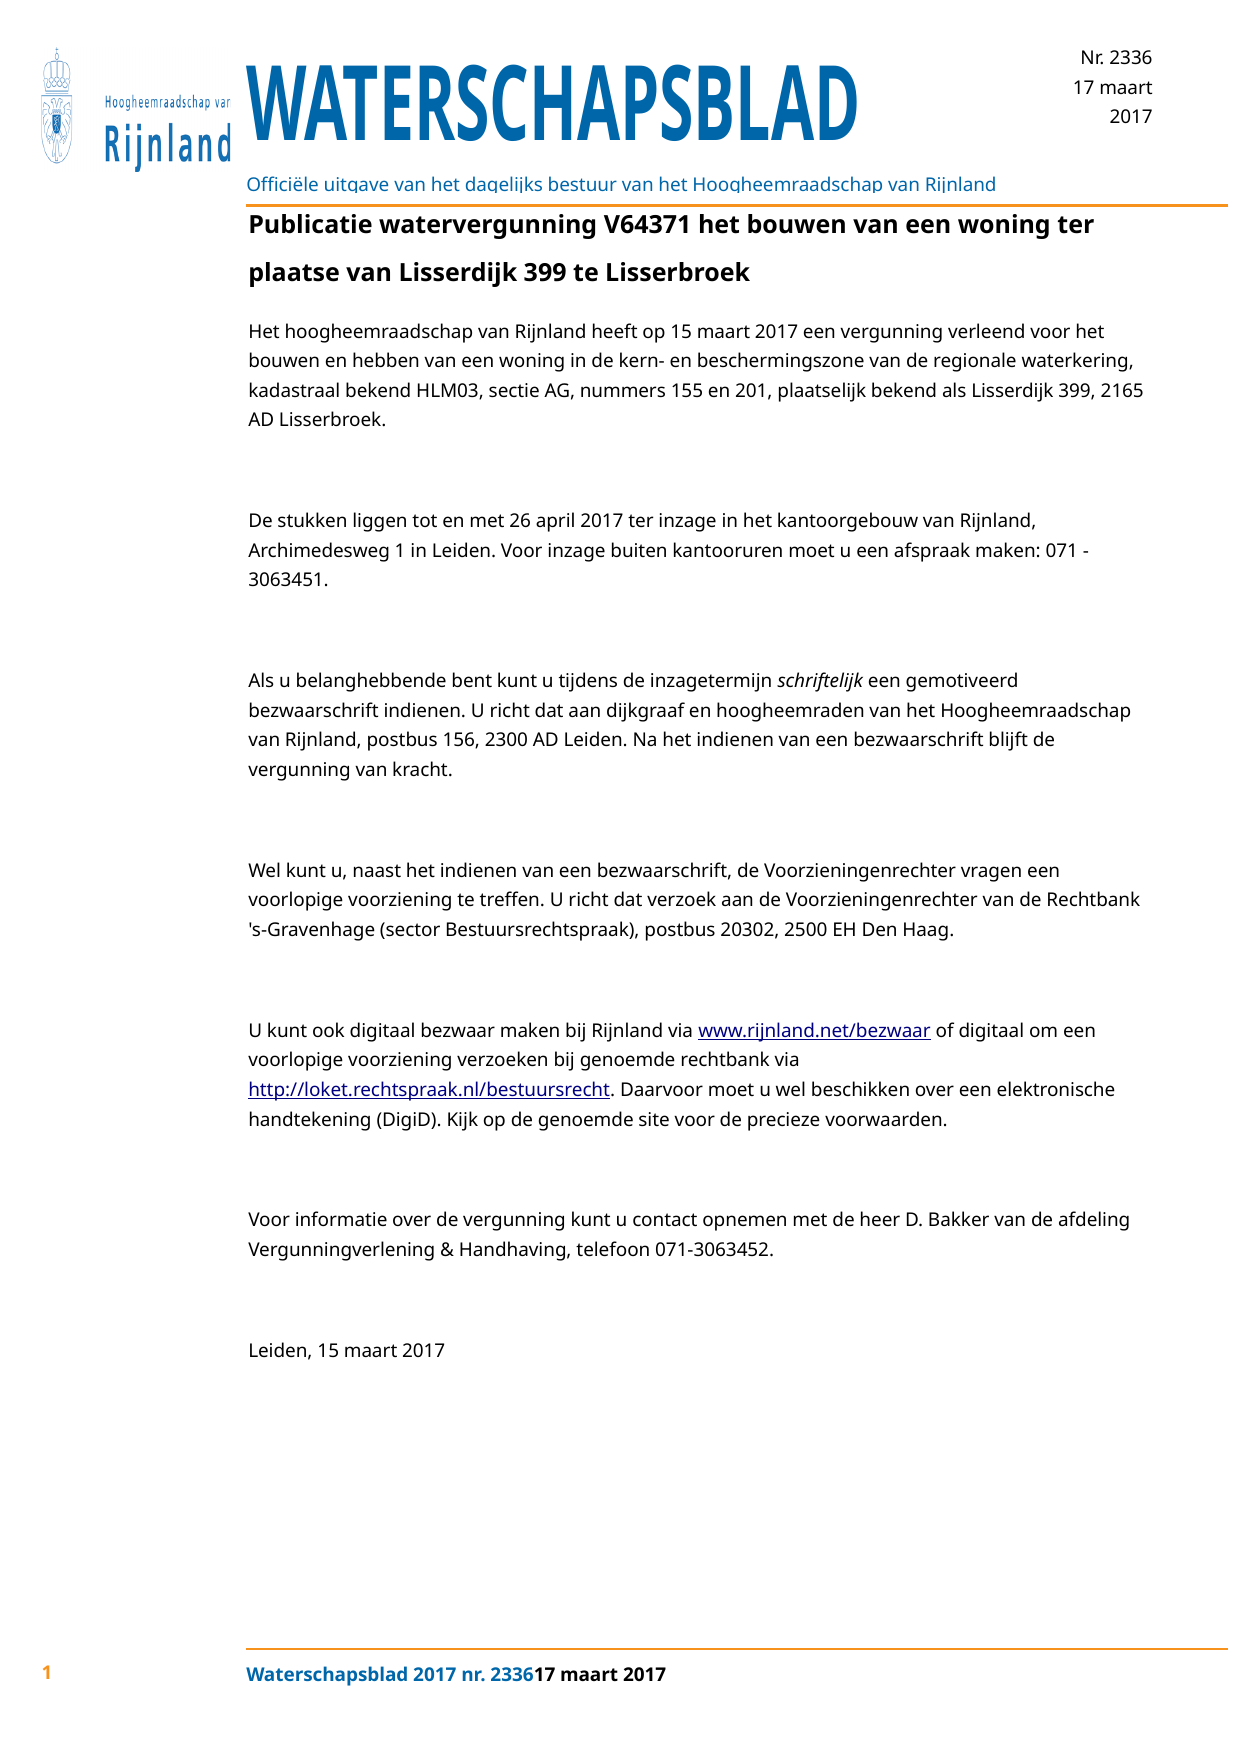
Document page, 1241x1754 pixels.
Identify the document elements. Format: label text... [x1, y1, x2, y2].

text Het hoogheemraadschap van Rijnland heeft op 15 maart 2017 een vergunning verleend voor het bouwen en hebben van een woning in de kern- en beschermingszone van de regionale waterkering, kadastraal bekend HLM03, sectie AG, nummers 155 en 201, plaatselijk bekend als Lisserdijk 399, 2165 AD Lisserbroek. [248, 318, 1152, 432]
text Publicatie watervergunning V64371 het bouwen van een woning ter plaatse van Lisserdijk 399 te Lisserbroek [248, 207, 1152, 288]
text Voor informatie over de vergunning kunt u contact opnemen met de heer D. Bakker van de afdeling Vergunningverlening & Handhaving, telefoon 071-3063452. [248, 1207, 1152, 1262]
text Als u belanghebbende bent kunt u tijdens de inzagetermijn schriftelijk een gemotiveerd bezwaarschrift indienen. U richt dat aan dijkgraaf en hoogheemraden van het Hoogheemraadschap van Rijnland, postbus 156, 2300 AD Leiden. Na het indienen van een bezwaarschrift blijft de vergunning van kracht. [248, 667, 1152, 782]
text De stukken liggen tot en met 26 april 2017 ter inzage in het kantoorgebouw van Rijnland, Archimedesweg 1 in Leiden. Voor inzage buiten kantooruren moet u een afspraak maken: 071 - 3063451. [248, 507, 1152, 592]
text Wel kunt u, naast het indienen van een bezwaarschrift, de Voorzieningenrechter vragen een voorlopige voorziening te treffen. U richt dat verzoek aan de Voorzieningenrechter van de Rechtbank 's-Gravenhage (sector Bestuursrechtspraak), postbus 20302, 2500 EH Den Haag. [248, 857, 1152, 942]
text U kunt ook digitaal bezwaar maken bij Rijnland via www.rijnland.net/bezwaar of digitaal om een voorlopige voorziening verzoeken bij genoemde rechtbank via http://loket.rechtspraak.nl/bestuursrecht. Daarvoor moet u wel beschikken over een elektronische handtekening (DigiD). Kijk op de genoemde site voor de precieze voorwaarden. [248, 1017, 1152, 1132]
picture [41, 47, 231, 172]
text Leiden, 15 maart 2017 [248, 1337, 1152, 1363]
